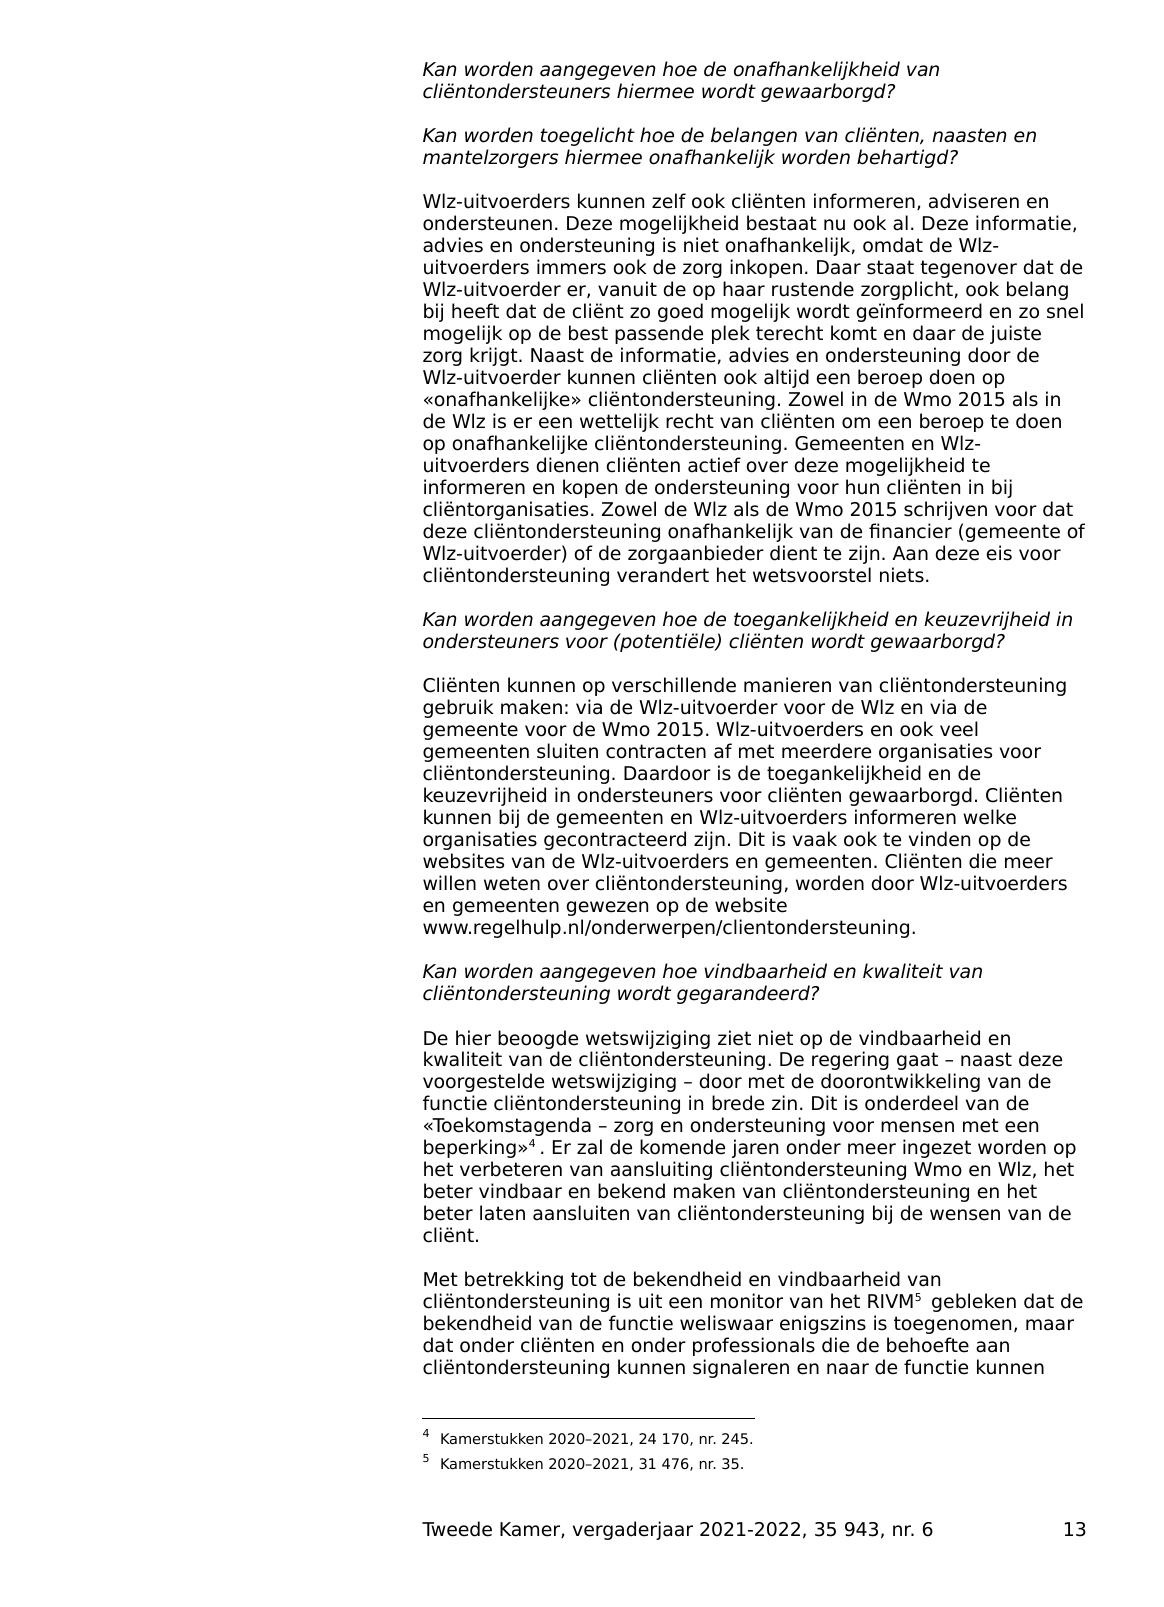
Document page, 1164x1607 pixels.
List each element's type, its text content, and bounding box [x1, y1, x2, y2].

text Kan worden aangegeven hoe de onafhankelijkheid van cliëntondersteuners hiermee wordt gewaarborgd? [422, 59, 1087, 103]
text Kamerstukken 2020–2021, 24 170, nr. 245. [422, 1427, 1087, 1449]
text Cliënten kunnen op verschillende manieren van cliëntondersteuning gebruik maken: via de Wlz-uitvoerder voor de Wlz en via de gemeente voor de Wmo 2015. Wlz-uitvoerders en ook veel gemeenten sluiten contracten af met meerdere organisaties voor cliëntondersteuning. Daardoor is de toegankelijkheid en de keuzevrijheid in ondersteuners voor cliënten gewaarborgd. Cliënten kunnen bij de gemeenten en Wlz-uitvoerders informeren welke organisaties gecontracteerd zijn. Dit is vaak ook te vinden op de websites van de Wlz-uitvoerders en gemeenten. Cliënten die meer willen weten over cliëntondersteuning, worden door Wlz-uitvoerders en gemeenten gewezen op de website www.regelhulp.nl/onderwerpen/clientondersteuning. [422, 675, 1087, 939]
text Kan worden toegelicht hoe de belangen van cliënten, naasten en mantelzorgers hiermee onafhankelijk worden behartigd? [422, 125, 1087, 169]
text Met betrekking tot de bekendheid en vindbaarheid van cliëntondersteuning is uit een monitor van het RIVM gebleken dat de bekendheid van de functie weliswaar enigszins is toegenomen, maar dat onder cliënten en onder professionals die de behoefte aan cliëntondersteuning kunnen signaleren en naar de functie kunnen [422, 1269, 1087, 1379]
text De hier beoogde wetswijziging ziet niet op de vindbaarheid en kwaliteit van de cliëntondersteuning. De regering gaat – naast deze voorgestelde wetswijziging – door met de doorontwikkeling van de functie cliëntondersteuning in brede zin. Dit is onderdeel van de «Toekomstagenda – zorg en ondersteuning voor mensen met een beperking». Er zal de komende jaren onder meer ingezet worden op het verbeteren van aansluiting cliëntondersteuning Wmo en Wlz, het beter vindbaar en bekend maken van cliëntondersteuning en het beter laten aansluiten van cliëntondersteuning bij de wensen van de cliënt. [422, 1027, 1087, 1247]
text Wlz-uitvoerders kunnen zelf ook cliënten informeren, adviseren en ondersteunen. Deze mogelijkheid bestaat nu ook al. Deze informatie, advies en ondersteuning is niet onafhankelijk, omdat de Wlz-uitvoerders immers ook de zorg inkopen. Daar staat tegenover dat de Wlz-uitvoerder er, vanuit de op haar rustende zorgplicht, ook belang bij heeft dat de cliënt zo goed mogelijk wordt geïnformeerd en zo snel mogelijk op de best passende plek terecht komt en daar de juiste zorg krijgt. Naast de informatie, advies en ondersteuning door de Wlz-uitvoerder kunnen cliënten ook altijd een beroep doen op «onafhankelijke» cliëntondersteuning. Zowel in de Wmo 2015 als in de Wlz is er een wettelijk recht van cliënten om een beroep te doen op onafhankelijke cliëntondersteuning. Gemeenten en Wlz-uitvoerders dienen cliënten actief over deze mogelijkheid te informeren en kopen de ondersteuning voor hun cliënten in bij cliëntorganisaties. Zowel de Wlz als de Wmo 2015 schrijven voor dat deze cliëntondersteuning onafhankelijk van de financier (gemeente of Wlz-uitvoerder) of de zorgaanbieder dient te zijn. Aan deze eis voor cliëntondersteuning verandert het wetsvoorstel niets. [422, 191, 1087, 587]
text Kamerstukken 2020–2021, 31 476, nr. 35. [422, 1452, 1087, 1474]
text Kan worden aangegeven hoe de toegankelijkheid en keuzevrijheid in ondersteuners voor (potentiële) cliënten wordt gewaarborgd? [422, 609, 1087, 653]
text Kan worden aangegeven hoe vindbaarheid en kwaliteit van cliëntondersteuning wordt gegarandeerd? [422, 961, 1087, 1005]
